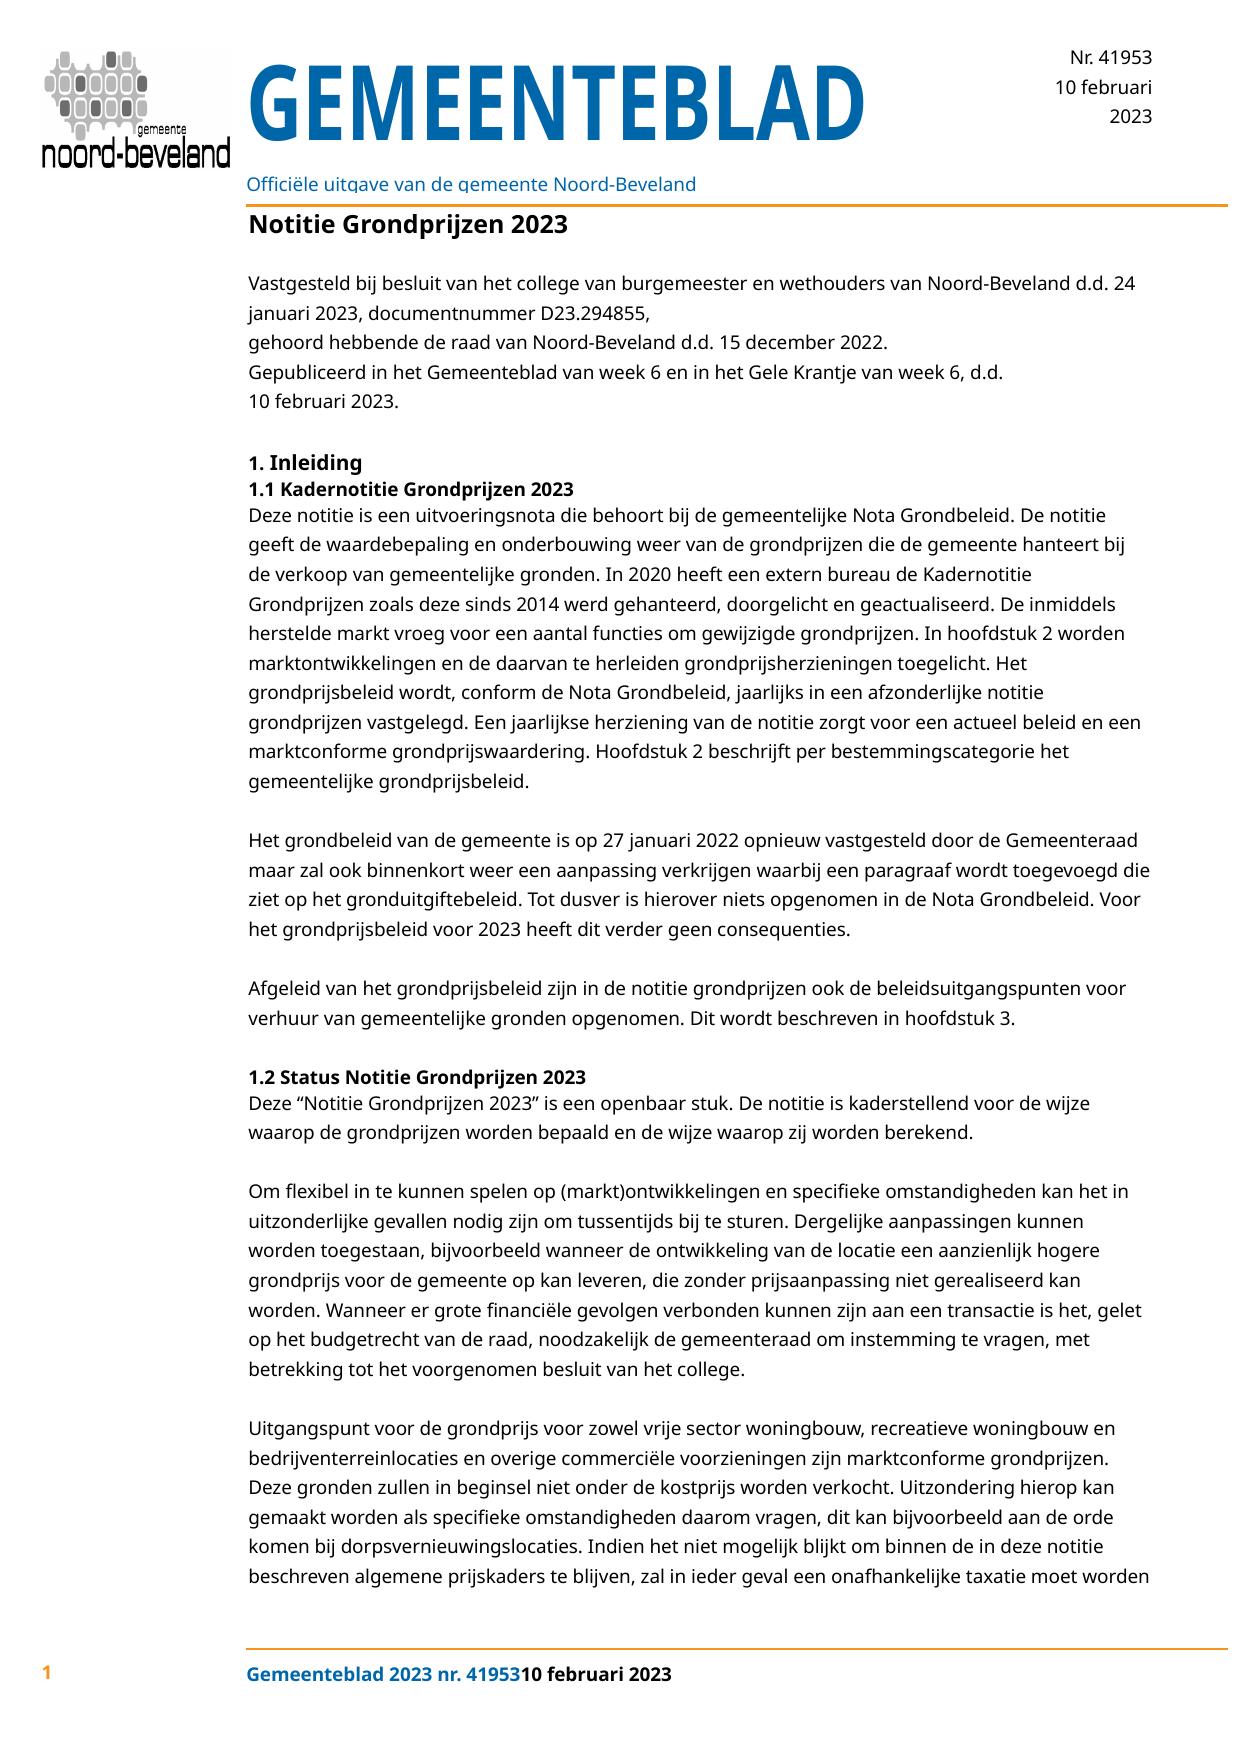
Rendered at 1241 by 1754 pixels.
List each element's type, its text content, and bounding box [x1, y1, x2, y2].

text Deze notitie is een uitvoeringsnota die behoort bij de gemeentelijke Nota Grondbeleid. De notitie geeft de waardebepaling en onderbouwing weer van de grondprijzen die de gemeente hanteert bij de verkoop van gemeentelijke gronden. In 2020 heeft een extern bureau de Kadernotitie Grondprijzen zoals deze sinds 2014 werd gehanteerd, doorgelicht en geactualiseerd. De inmiddels herstelde markt vroeg voor een aantal functies om gewijzigde grondprijzen. In hoofdstuk 2 worden marktontwikkelingen en de daarvan te herleiden grondprijsherzieningen toegelicht. Het grondprijsbeleid wordt, conform de Nota Grondbeleid, jaarlijks in een afzonderlijke notitie grondprijzen vastgelegd. Een jaarlijkse herziening van de notitie zorgt voor een actueel beleid en een marktconforme grondprijswaardering. Hoofdstuk 2 beschrijft per bestemmingscategorie het gemeentelijke grondprijsbeleid. [248, 502, 1152, 794]
text 10 februari 2023. [248, 389, 1152, 414]
text 1. Inleiding [248, 448, 1152, 476]
text Gepubliceerd in het Gemeenteblad van week 6 en in het Gele Krantje van week 6, d.d. [248, 359, 1152, 385]
text 1.1 Kadernotitie Grondprijzen 2023 [248, 476, 1152, 502]
text Het grondbeleid van de gemeente is op 27 januari 2022 opnieuw vastgesteld door de Gemeenteraad maar zal ook binnenkort weer een aanpassing verkrijgen waarbij een paragraaf wordt toegevoegd die ziet op het gronduitgiftebeleid. Tot dusver is hierover niets opgenomen in de Nota Grondbeleid. Voor het grondprijsbeleid voor 2023 heeft dit verder geen consequenties. [248, 827, 1152, 942]
picture [41, 47, 231, 172]
text 1.2 Status Notitie Grondprijzen 2023 [248, 1064, 1152, 1090]
text Uitgangspunt voor de grondprijs voor zowel vrije sector woningbouw, recreatieve woningbouw en bedrijventerreinlocaties en overige commerciële voorzieningen zijn marktconforme grondprijzen. Deze gronden zullen in beginsel niet onder de kostprijs worden verkocht. Uitzondering hierop kan gemaakt worden als specifieke omstandigheden daarom vragen, dit kan bijvoorbeeld aan de orde komen bij dorpsvernieuwingslocaties. Indien het niet mogelijk blijkt om binnen de in deze notitie beschreven algemene prijskaders te blijven, zal in ieder geval een onafhankelijke taxatie moet worden [248, 1415, 1152, 1589]
text Om flexibel in te kunnen spelen op (markt)ontwikkelingen en specifieke omstandigheden kan het in uitzonderlijke gevallen nodig zijn om tussentijds bij te sturen. Dergelijke aanpassingen kunnen worden toegestaan, bijvoorbeeld wanneer de ontwikkeling van de locatie een aanzienlijk hogere grondprijs voor de gemeente op kan leveren, die zonder prijsaanpassing niet gerealiseerd kan worden. Wanneer er grote financiële gevolgen verbonden kunnen zijn aan een transactie is het, gelet op het budgetrecht van de raad, noodzakelijk de gemeenteraad om instemming te vragen, met betrekking tot het voorgenomen besluit van het college. [248, 1178, 1152, 1382]
text Deze “Notitie Grondprijzen 2023” is een openbaar stuk. De notitie is kaderstellend voor de wijze waarop de grondprijzen worden bepaald en de wijze waarop zij worden berekend. [248, 1090, 1152, 1145]
text gehoord hebbende de raad van Noord-Beveland d.d. 15 december 2022. [248, 329, 1152, 355]
text Afgeleid van het grondprijsbeleid zijn in de notitie grondprijzen ook de beleidsuitgangspunten voor verhuur van gemeentelijke gronden opgenomen. Dit wordt beschreven in hoofdstuk 3. [248, 975, 1152, 1031]
text Notitie Grondprijzen 2023 [248, 207, 1152, 241]
text Vastgesteld bij besluit van het college van burgemeester en wethouders van Noord-Beveland d.d. 24 januari 2023, documentnummer D23.294855, [248, 270, 1152, 326]
